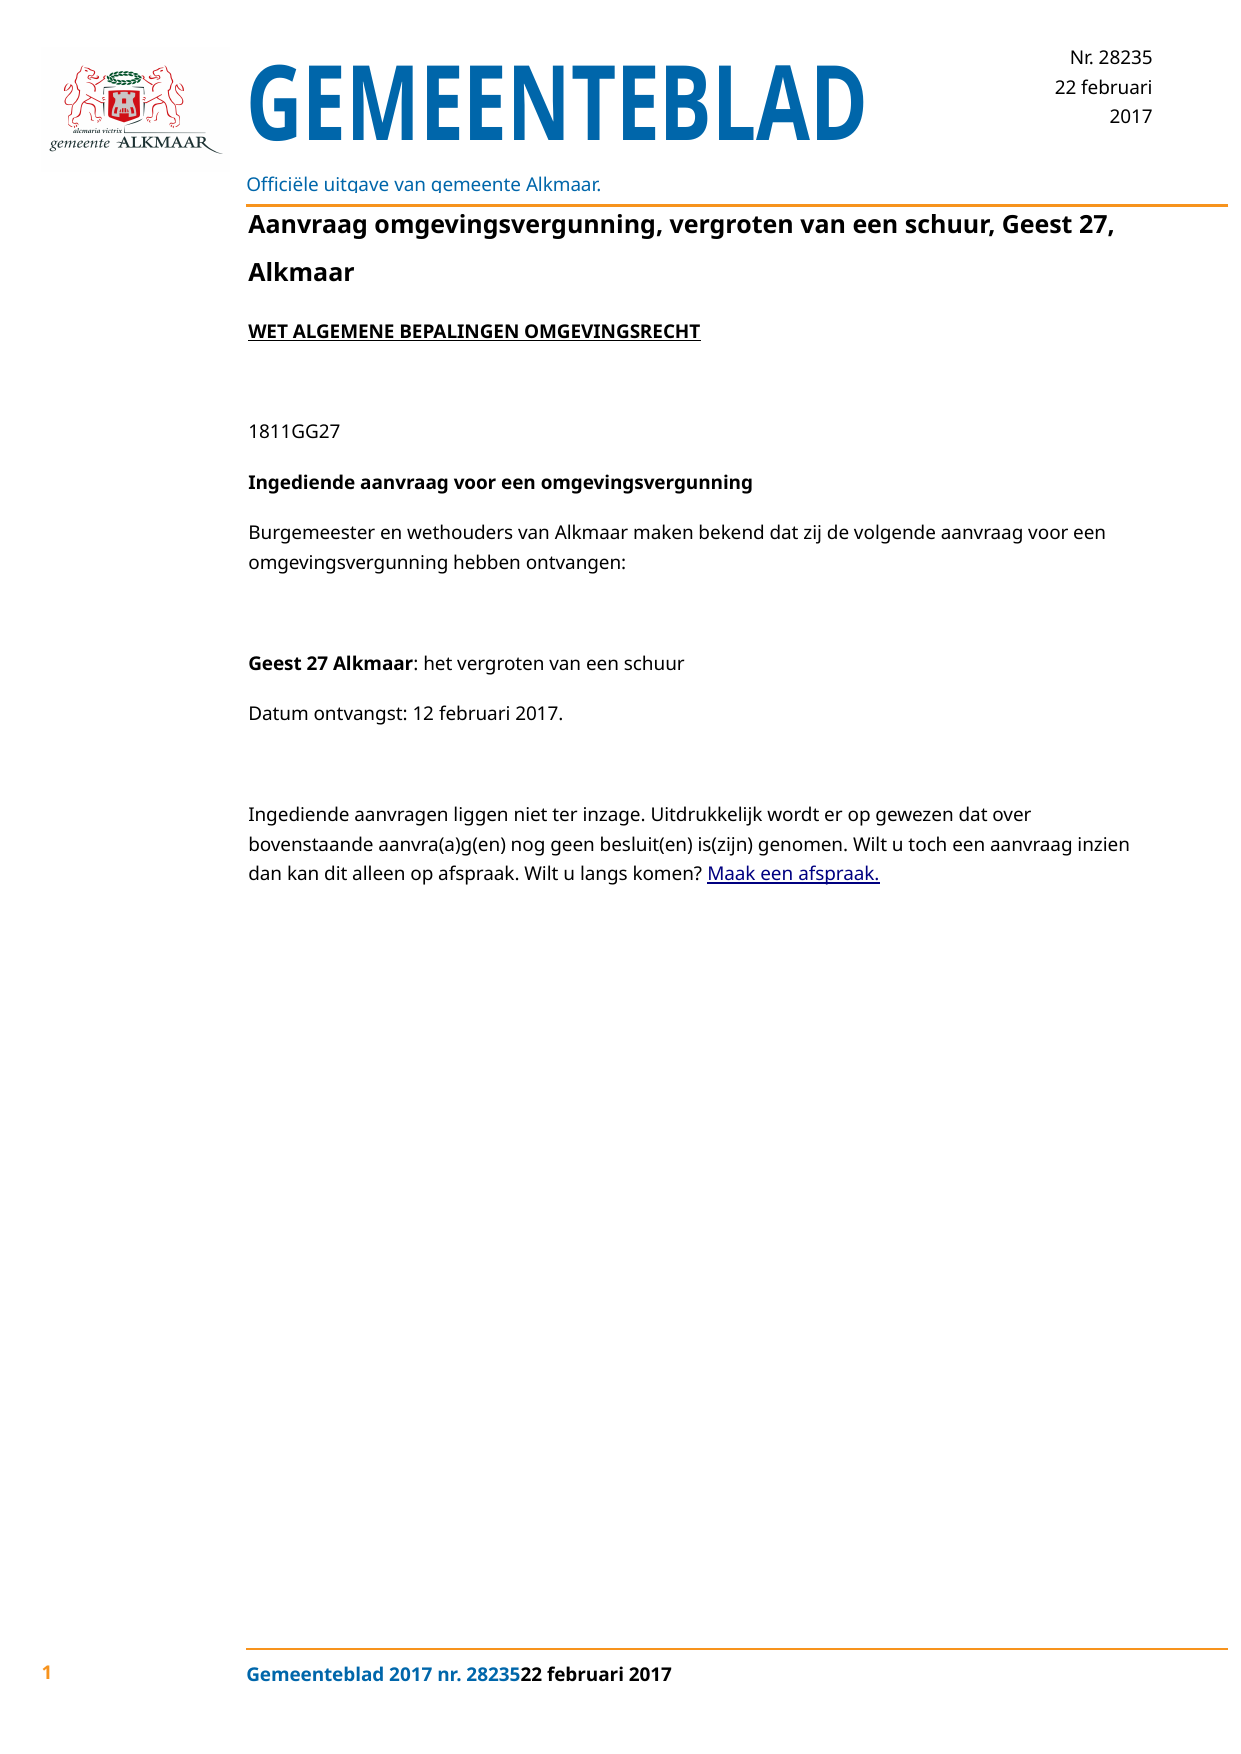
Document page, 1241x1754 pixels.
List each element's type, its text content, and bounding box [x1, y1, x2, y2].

text Burgemeester en wethouders van Alkmaar maken bekend dat zij de volgende aanvraag voor een omgevingsvergunning hebben ontvangen: [248, 519, 1152, 575]
text 1811GG27 [248, 419, 1152, 444]
text Ingediende aanvragen liggen niet ter inzage. Uitdrukkelijk wordt er op gewezen dat over bovenstaande aanvra(a)g(en) nog geen besluit(en) is(zijn) genomen. Wilt u toch een aanvraag inzien dan kan dit alleen op afspraak. Wilt u langs komen? Maak een afspraak. [248, 801, 1152, 886]
text Aanvraag omgevingsvergunning, vergroten van een schuur, Geest 27, Alkmaar [248, 207, 1152, 288]
text Geest 27 Alkmaar: het vergroten van een schuur [248, 650, 1152, 676]
picture [41, 47, 231, 172]
text WET ALGEMENE BEPALINGEN OMGEVINGSRECHT [248, 318, 1152, 344]
text Ingediende aanvraag voor een omgevingsvergunning [248, 469, 1152, 495]
text Datum ontvangst: 12 februari 2017. [248, 700, 1152, 726]
